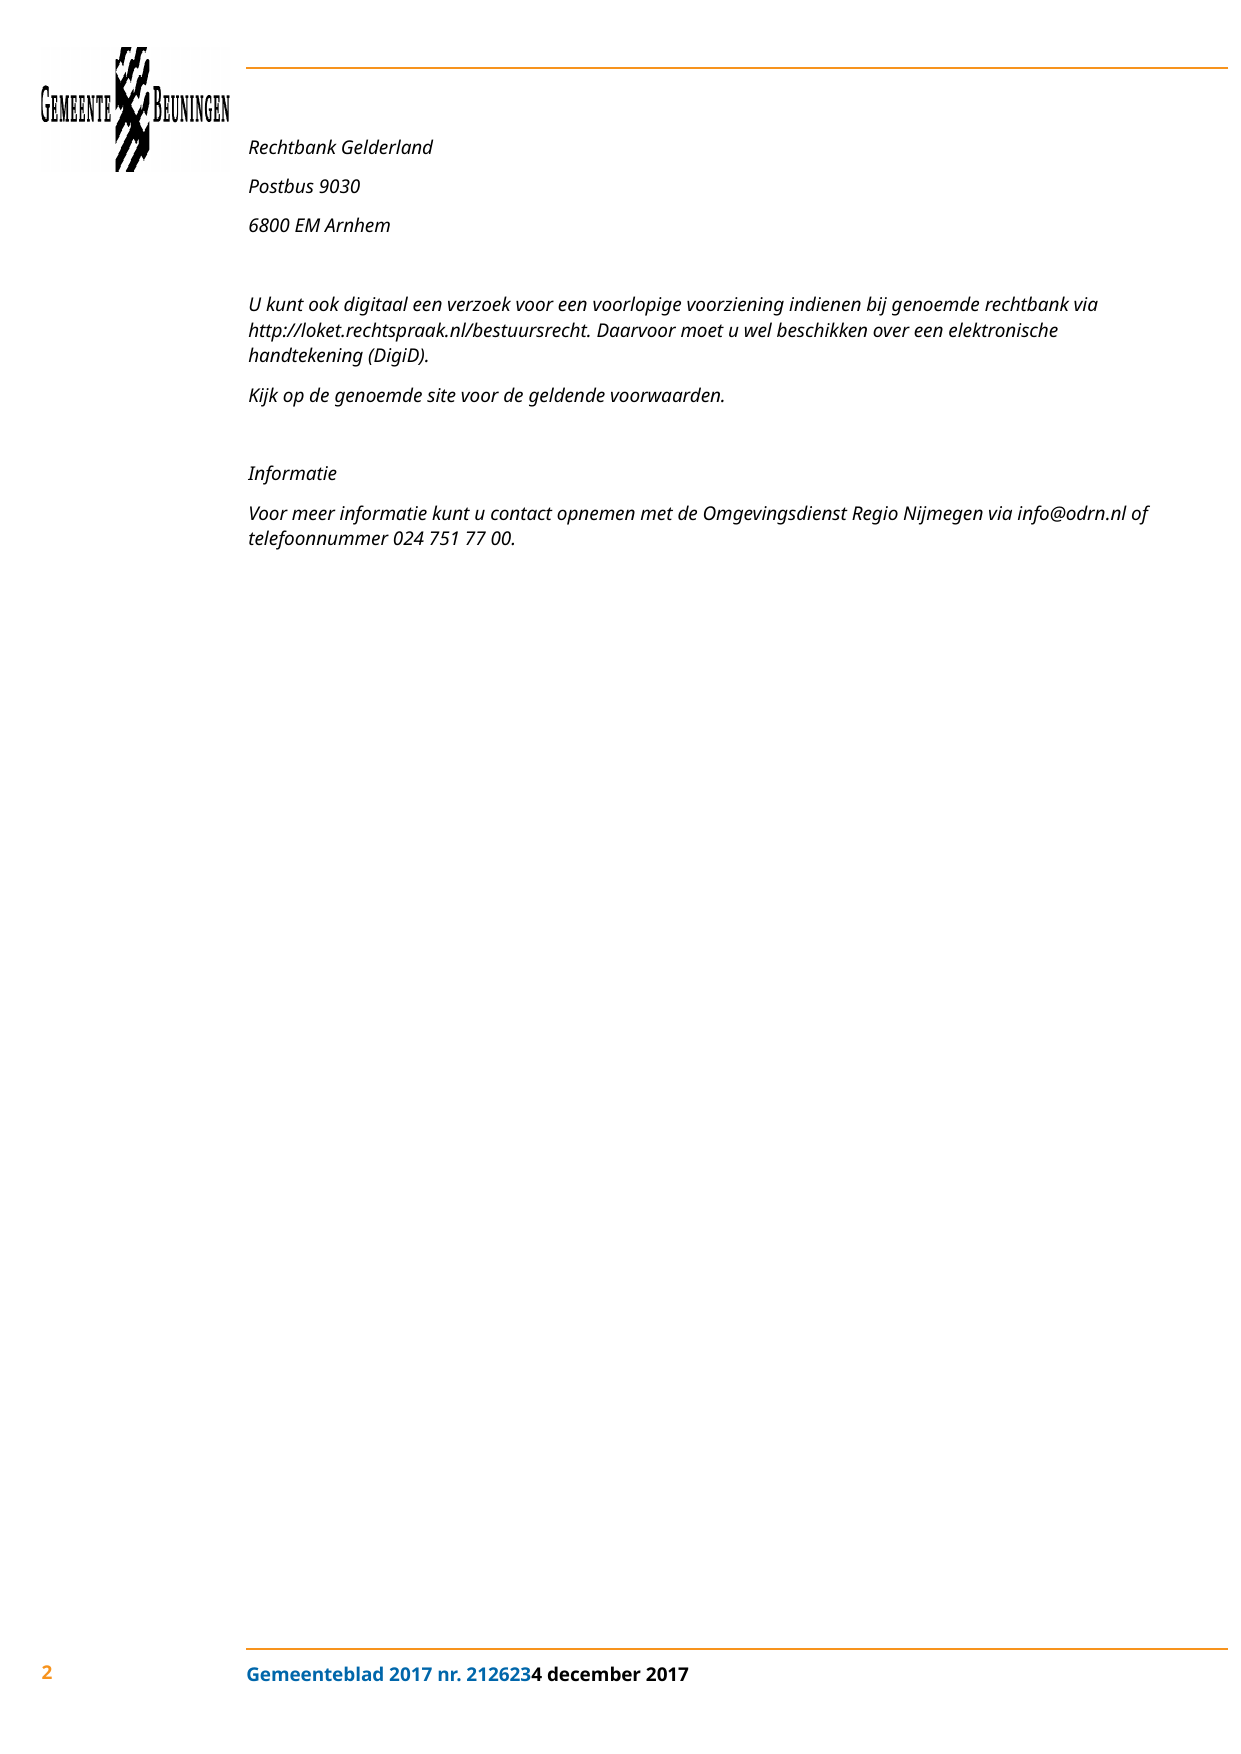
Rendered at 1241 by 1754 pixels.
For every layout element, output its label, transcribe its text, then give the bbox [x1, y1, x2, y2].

text Voor meer informatie kunt u contact opnemen met de Omgevingsdienst Regio Nijmegen via info@odrn.nl of telefoonnummer 024 751 77 00. [248, 500, 1152, 551]
text U kunt ook digitaal een verzoek voor een voorlopige voorziening indienen bij genoemde rechtbank via http://loket.rechtspraak.nl/bestuursrecht. Daarvoor moet u wel beschikken over een elektronische handtekening (DigiD). [248, 291, 1152, 368]
text Kijk op de genoemde site voor de geldende voorwaarden. [248, 382, 1152, 408]
text Rechtbank Gelderland [248, 134, 1152, 160]
text Postbus 9030 [248, 173, 1152, 199]
text 6800 EM Arnhem [248, 213, 1152, 238]
text Informatie [248, 460, 1152, 486]
picture [41, 47, 231, 172]
